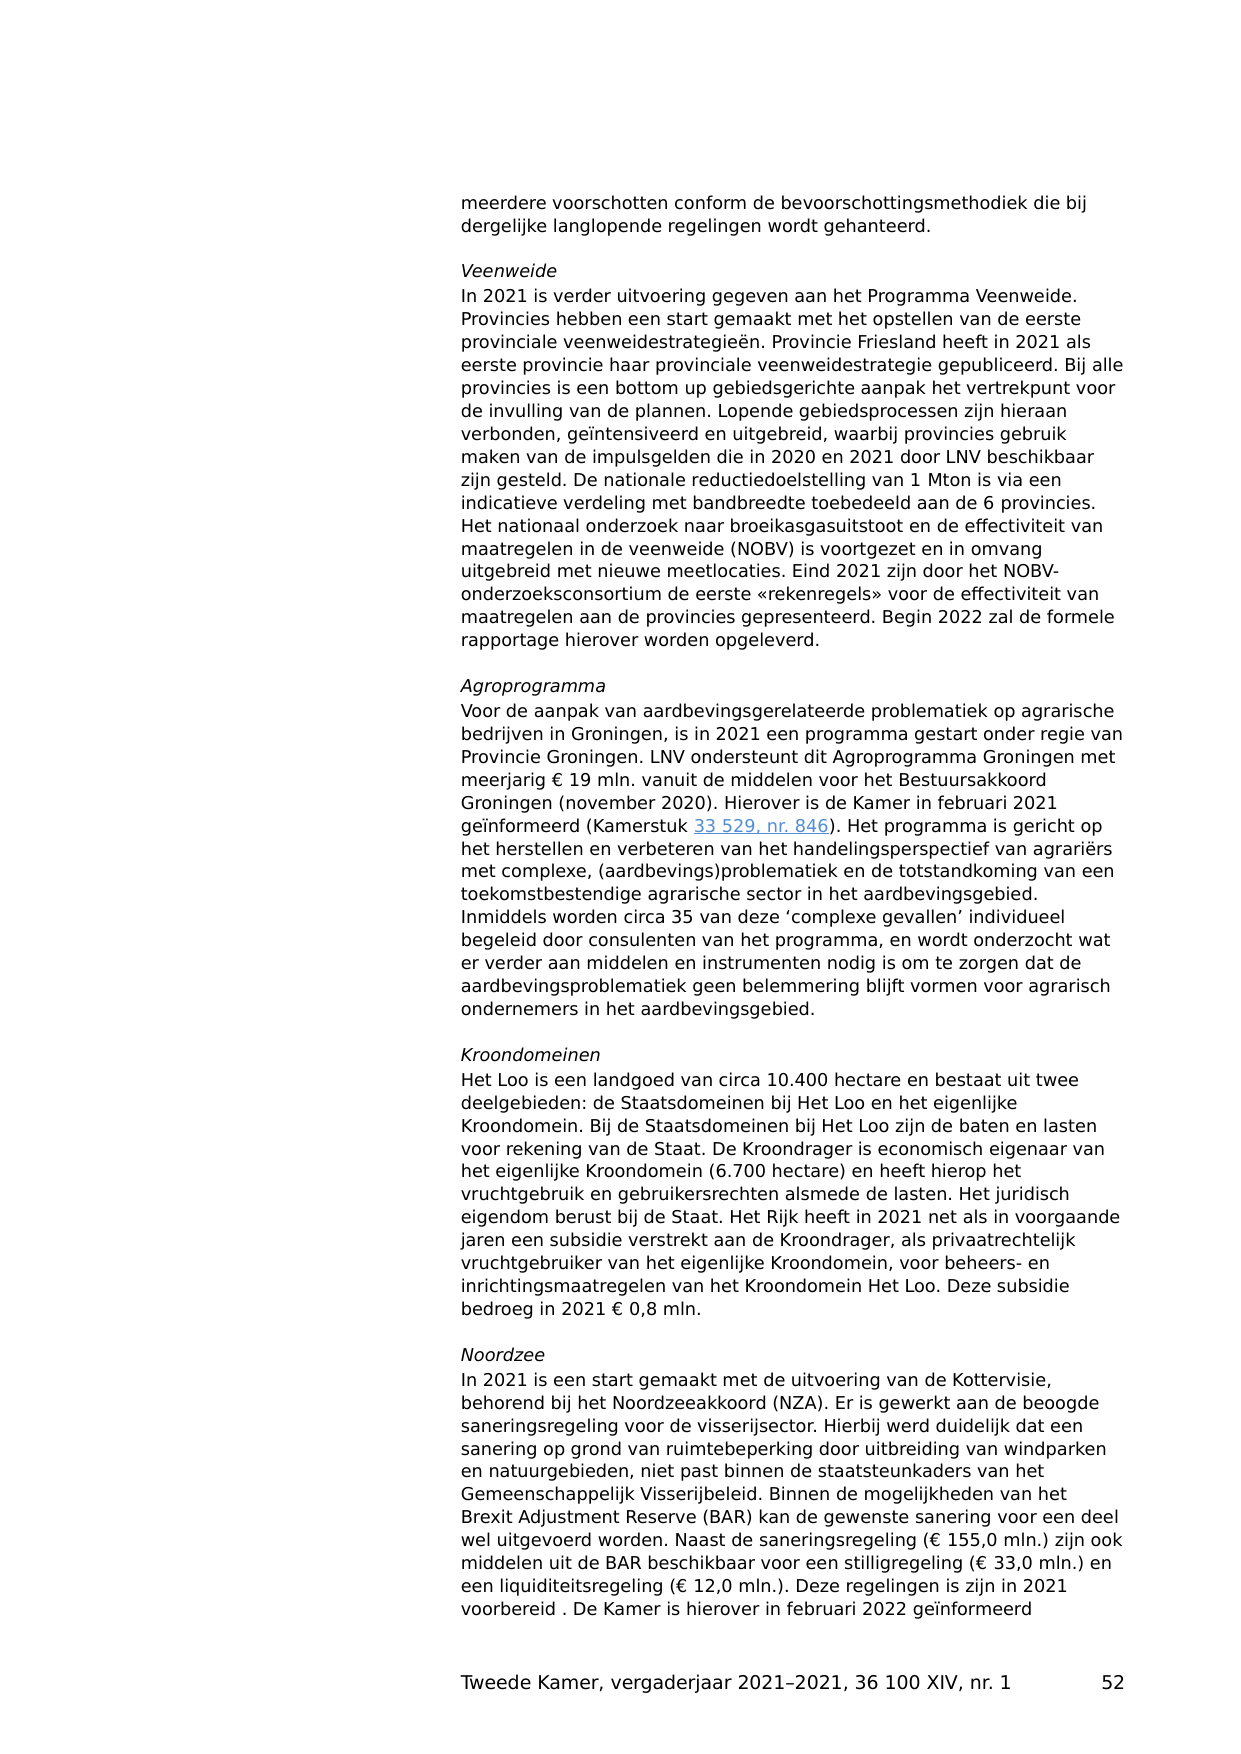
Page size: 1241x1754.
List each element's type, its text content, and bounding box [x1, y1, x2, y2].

text Het Loo is een landgoed van circa 10.400 hectare en bestaat uit twee deelge­bieden: de Staatsdomeinen bij Het Loo en het eigenlijke Kroondomein. Bij de Staatsdomeinen bij Het Loo zijn de baten en lasten voor rekening van de Staat. De Kroondrager is economisch eigenaar van het eigenlijke Kroondomein (6.700 hectare) en heeft hierop het vruchtgebruik en gebruikersrechten alsmede de lasten. Het juridisch eigendom berust bij de Staat. Het Rijk heeft in 2021 net als in voorgaande jaren een subsidie verstrekt aan de Kroondrager, als privaatrechtelijk vruchtgebruiker van het eigenlijke Kroondomein, voor beheers- en inrichtingsmaatregelen van het Kroondomein Het Loo. Deze subsidie bedroeg in 2021 € 0,8 mln. [461, 1068, 1125, 1320]
text Noordzee [461, 1343, 1125, 1366]
text Agroprogramma [461, 674, 1125, 697]
text Voor de aanpak van aardbevingsgerelateerde problematiek op agrarische bedrijven in Groningen, is in 2021 een programma gestart onder regie van Provincie Groningen. LNV ondersteunt dit Agroprogramma Groningen met meerjarig € 19 mln. vanuit de middelen voor het Bestuursakkoord Groningen (november 2020). Hierover is de Kamer in februari 2021 geïnformeerd (Kamerstuk 33 529, nr. 846). Het programma is gericht op het herstellen en verbeteren van het handelingsperspectief van agrariërs met complexe, (aardbevings)problematiek en de totstandkoming van een toekomstbestendige agrarische sector in het aardbevingsgebied. Inmiddels worden circa 35 van deze ‘complexe gevallen’ individueel begeleid door consulenten van het programma, en wordt onderzocht wat er verder aan middelen en instrumenten nodig is om te zorgen dat de aardbevingsproblematiek geen belemmering blijft vormen voor agrarisch ondernemers in het aardbevingsgebied. [461, 699, 1125, 1020]
text In 2021 is verder uitvoering gegeven aan het Programma Veenweide. Provincies hebben een start gemaakt met het opstellen van de eerste provinciale veenweidestrategieën. Provincie Friesland heeft in 2021 als eerste provincie haar provinciale veenweidestrategie gepubliceerd. Bij alle provincies is een bottom up gebiedsgerichte aanpak het vertrekpunt voor de invulling van de plannen. Lopende gebiedsprocessen zijn hieraan verbonden, geïntensiveerd en uitgebreid, waarbij provincies gebruik maken van de impulsgelden die in 2020 en 2021 door LNV beschikbaar zijn gesteld. De nationale reductiedoelstelling van 1 Mton is via een indicatieve verdeling met bandbreedte toebedeeld aan de 6 provincies. Het nationaal onderzoek naar broeikasgasuitstoot en de effectiviteit van maatregelen in de veenweide (NOBV) is voortgezet en in omvang uitgebreid met nieuwe meetlocaties. Eind 2021 zijn door het NOBV-onderzoeksconsortium de eerste «rekenregels» voor de effectiviteit van maatregelen aan de provincies gepresenteerd. Begin 2022 zal de formele rapportage hierover worden opgeleverd. [461, 284, 1125, 651]
text Veenweide [461, 259, 1125, 282]
text meerdere voorschotten conform de bevoorschottingsmethodiek die bij dergelijke langlopende regelingen wordt gehanteerd. [461, 191, 1125, 237]
text Kroondomeinen [461, 1043, 1125, 1066]
text In 2021 is een start gemaakt met de uitvoering van de Kottervisie, behorend bij het Noordzeeakkoord (NZA). Er is gewerkt aan de beoogde saneringsregeling voor de visserijsector. Hierbij werd duidelijk dat een sanering op grond van ruimtebeperking door uitbreiding van windparken en natuurgebieden, niet past binnen de staatsteunkaders van het Gemeenschappelijk Visserijbeleid. Binnen de mogelijkheden van het Brexit Adjustment Reserve (BAR) kan de gewenste sanering voor een deel wel uitgevoerd worden. Naast de saneringsregeling (€ 155,0 mln.) zijn ook middelen uit de BAR beschikbaar voor een stilligregeling (€ 33,0 mln.) en een liquiditeitsregeling (€ 12,0 mln.). Deze regelingen is zijn in 2021 voorbereid . De Kamer is hierover in februari 2022 geïnformeerd [461, 1368, 1125, 1620]
